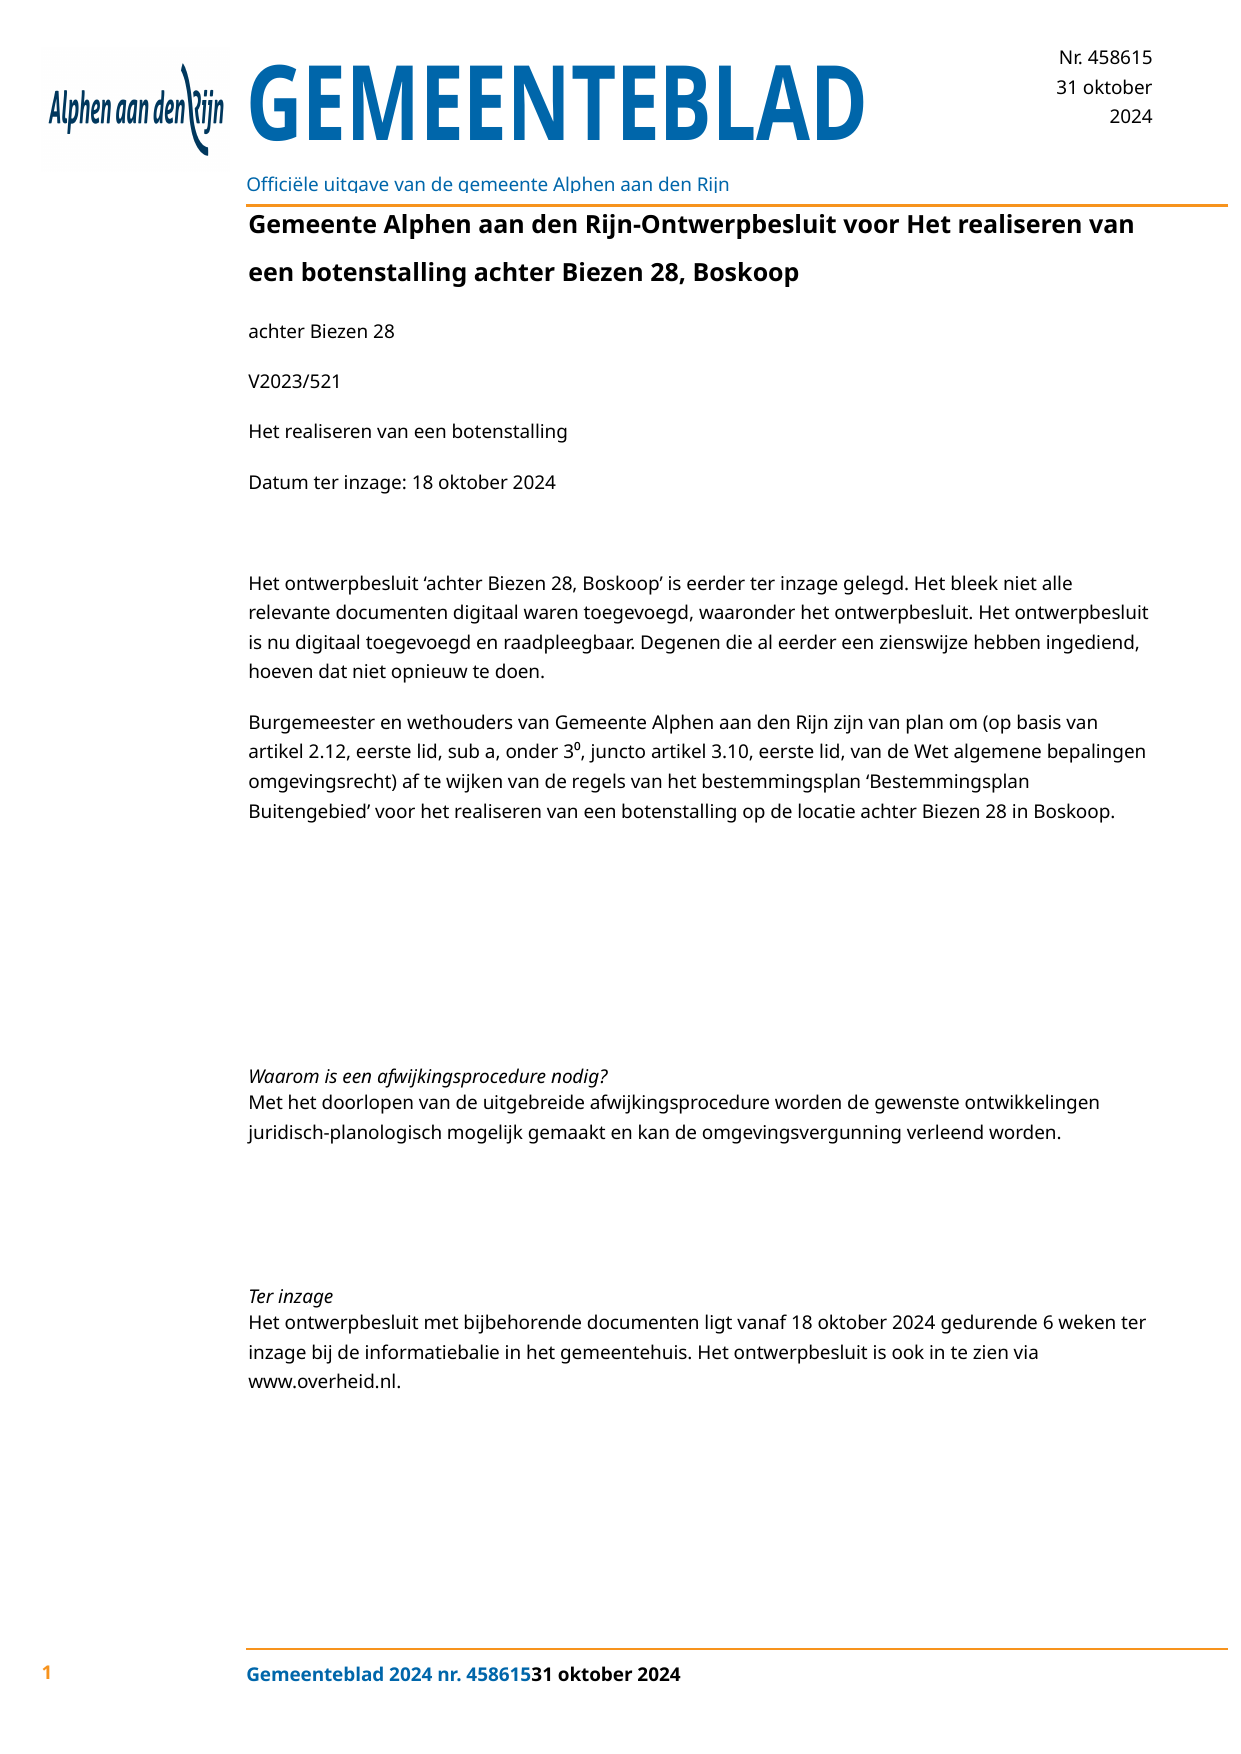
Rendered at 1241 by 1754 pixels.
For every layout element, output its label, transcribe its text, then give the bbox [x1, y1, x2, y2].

text achter Biezen 28 [248, 318, 1152, 344]
text V2023/521 [248, 368, 1152, 394]
text Datum ter inzage: 18 oktober 2024 [248, 469, 1152, 495]
text Het realiseren van een botenstalling [248, 419, 1152, 444]
text Het ontwerpbesluit met bijbehorende documenten ligt vanaf 18 oktober 2024 gedurende 6 weken ter inzage bij de informatiebalie in het gemeentehuis. Het ontwerpbesluit is ook in te zien via www.overheid.nl. [248, 1309, 1152, 1394]
text Het ontwerpbesluit ‘achter Biezen 28, Boskoop’ is eerder ter inzage gelegd. Het bleek niet alle relevante documenten digitaal waren toegevoegd, waaronder het ontwerpbesluit. Het ontwerpbesluit is nu digitaal toegevoegd en raadpleegbaar. Degenen die al eerder een zienswijze hebben ingediend, hoeven dat niet opnieuw te doen. [248, 570, 1152, 684]
text Met het doorlopen van de uitgebreide afwijkingsprocedure worden de gewenste ontwikkelingen juridisch-planologisch mogelijk gemaakt en kan de omgevingsvergunning verleend worden. [248, 1089, 1152, 1144]
text Burgemeester en wethouders van Gemeente Alphen aan den Rijn zijn van plan om (op basis van artikel 2.12, eerste lid, sub a, onder 3⁰, juncto artikel 3.10, eerste lid, van de Wet algemene bepalingen omgevingsrecht) af te wijken van de regels van het bestemmingsplan ‘Bestemmingsplan Buitengebied’ voor het realiseren van een botenstalling op de locatie achter Biezen 28 in Boskoop. [248, 709, 1152, 824]
text Gemeente Alphen aan den Rijn-Ontwerpbesluit voor Het realiseren van een botenstalling achter Biezen 28, Boskoop [248, 207, 1152, 288]
text Ter inzage [248, 1284, 1152, 1309]
text Waarom is een afwijkingsprocedure nodig? [248, 1063, 1152, 1089]
picture [41, 47, 231, 172]
